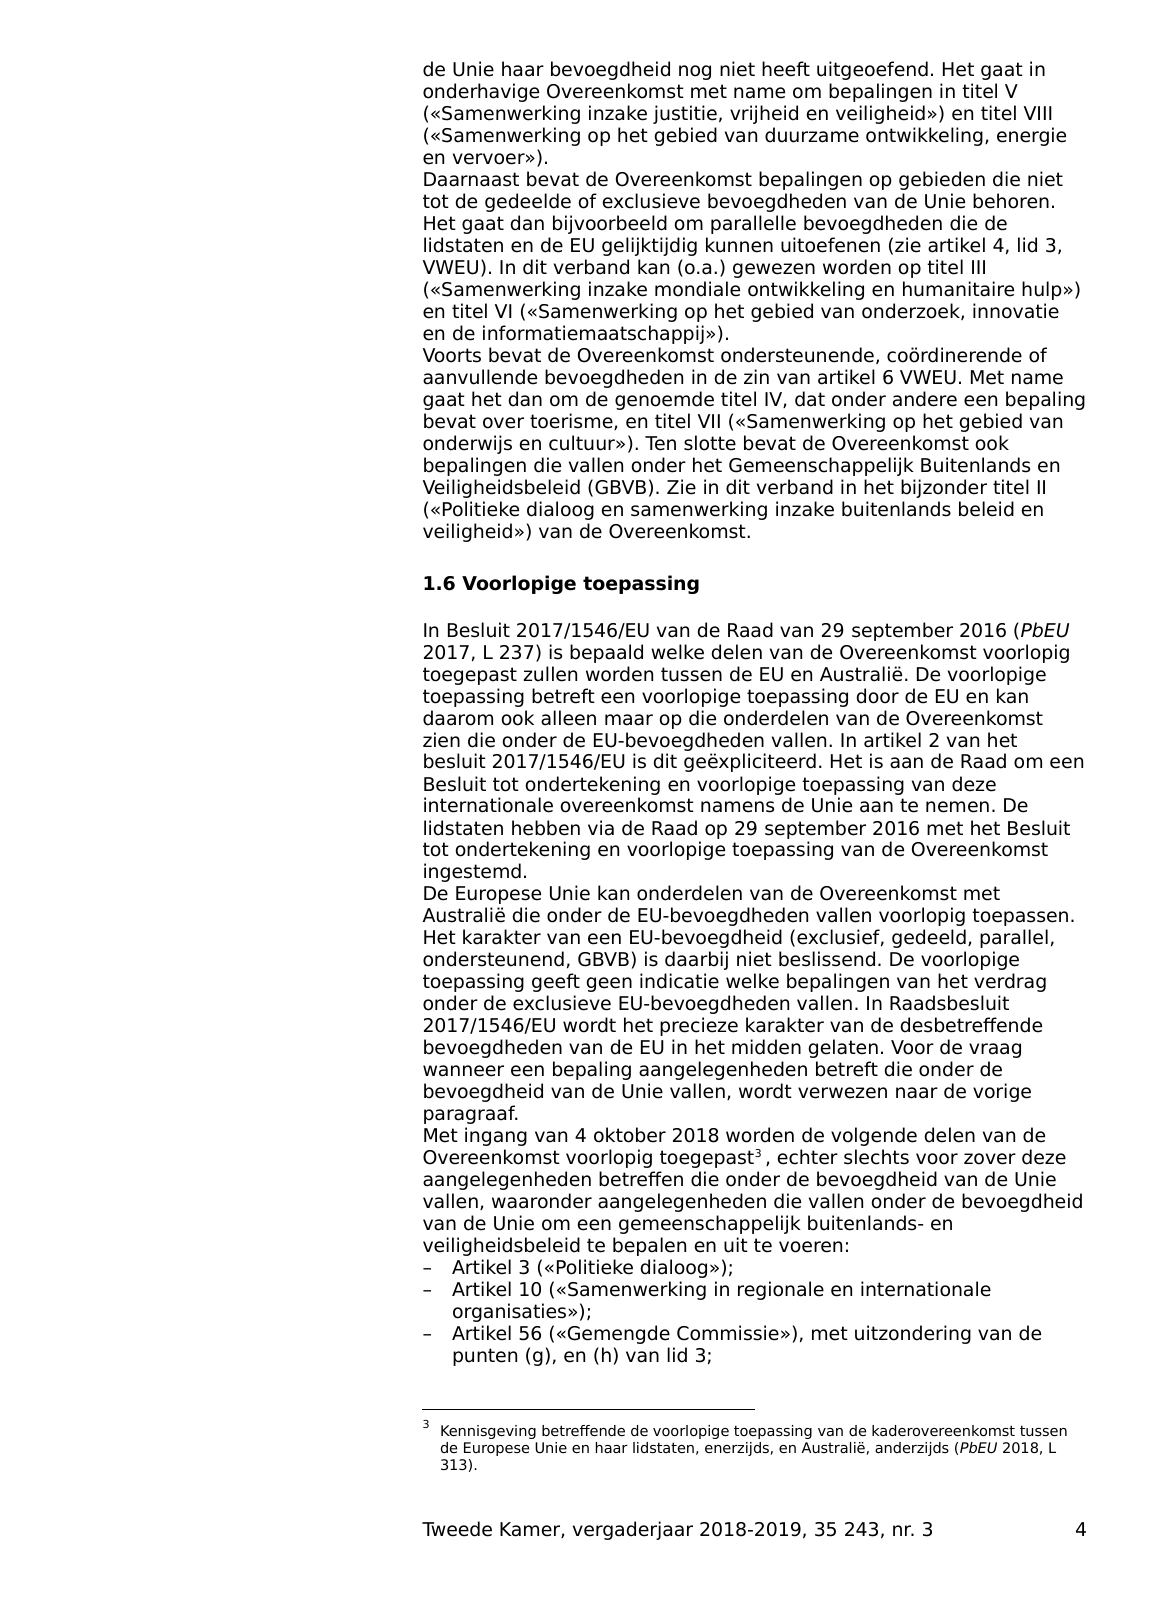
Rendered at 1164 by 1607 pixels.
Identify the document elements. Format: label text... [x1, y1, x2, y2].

subtitle 1.6 Voorlopige toepassing [422, 573, 1087, 594]
text – Artikel 3 («Politieke dialoog»); [422, 1257, 1087, 1279]
text De Europese Unie kan onderdelen van de Overeenkomst met Australië die onder de EU-bevoegdheden vallen voorlopig toepassen. Het karakter van een EU-bevoegdheid (exclusief, gedeeld, parallel, ondersteunend, GBVB) is daarbij niet beslissend. De voorlopige toepassing geeft geen indicatie welke bepalingen van het verdrag onder de exclusieve EU-bevoegdheden vallen. In Raadsbesluit 2017/1546/EU wordt het precieze karakter van de desbetreffende bevoegdheden van de EU in het midden gelaten. Voor de vraag wanneer een bepaling aangelegenheden betreft die onder de bevoegdheid van de Unie vallen, wordt verwezen naar de vorige paragraaf. [422, 883, 1087, 1125]
text Kennisgeving betreffende de voorlopige toepassing van de kaderovereenkomst tussen de Europese Unie en haar lidstaten, enerzijds, en Australië, anderzijds (PbEU 2018, L 313). [422, 1418, 1087, 1474]
text Daarnaast bevat de Overeenkomst bepalingen op gebieden die niet tot de gedeelde of exclusieve bevoegdheden van de Unie behoren. Het gaat dan bijvoorbeeld om parallelle bevoegdheden die de lidstaten en de EU gelijktijdig kunnen uitoefenen (zie artikel 4, lid 3, VWEU). In dit verband kan (o.a.) gewezen worden op titel III («Samenwerking inzake mondiale ontwikkeling en humanitaire hulp») en titel VI («Samenwerking op het gebied van onderzoek, innovatie en de informatiemaatschappij»). [422, 169, 1087, 345]
text Voorts bevat de Overeenkomst ondersteunende, coördinerende of aanvullende bevoegdheden in de zin van artikel 6 VWEU. Met name gaat het dan om de genoemde titel IV, dat onder andere een bepaling bevat over toerisme, en titel VII («Samenwerking op het gebied van onderwijs en cultuur»). Ten slotte bevat de Overeenkomst ook bepalingen die vallen onder het Gemeenschappelijk Buitenlands en Veiligheidsbeleid (GBVB). Zie in dit verband in het bijzonder titel II («Politieke dialoog en samenwerking inzake buitenlands beleid en veiligheid») van de Overeenkomst. [422, 345, 1087, 543]
text Met ingang van 4 oktober 2018 worden de volgende delen van de Overeenkomst voorlopig toegepast, echter slechts voor zover deze aangelegenheden betreffen die onder de bevoegdheid van de Unie vallen, waaronder aangelegenheden die vallen onder de bevoegdheid van de Unie om een gemeenschappelijk buitenlands- en veiligheidsbeleid te bepalen en uit te voeren: [422, 1125, 1087, 1257]
text In Besluit 2017/1546/EU van de Raad van 29 september 2016 (PbEU 2017, L 237) is bepaald welke delen van de Overeenkomst voorlopig toegepast zullen worden tussen de EU en Australië. De voorlopige toepassing betreft een voorlopige toepassing door de EU en kan daarom ook alleen maar op die onderdelen van de Overeenkomst zien die onder de EU-bevoegdheden vallen. In artikel 2 van het besluit 2017/1546/EU is dit geëxpliciteerd. Het is aan de Raad om een Besluit tot ondertekening en voorlopige toepassing van deze internationale overeenkomst namens de Unie aan te nemen. De lidstaten hebben via de Raad op 29 september 2016 met het Besluit tot ondertekening en voorlopige toepassing van de Overeenkomst ingestemd. [422, 619, 1087, 883]
text de Unie haar bevoegdheid nog niet heeft uitgeoefend. Het gaat in onderhavige Overeenkomst met name om bepalingen in titel V («Samenwerking inzake justitie, vrijheid en veiligheid») en titel VIII («Samenwerking op het gebied van duurzame ontwikkeling, energie en vervoer»). [422, 59, 1087, 169]
text – Artikel 56 («Gemengde Commissie»), met uitzondering van de punten (g), en (h) van lid 3; [422, 1323, 1087, 1367]
text – Artikel 10 («Samenwerking in regionale en internationale organisaties»); [422, 1279, 1087, 1323]
